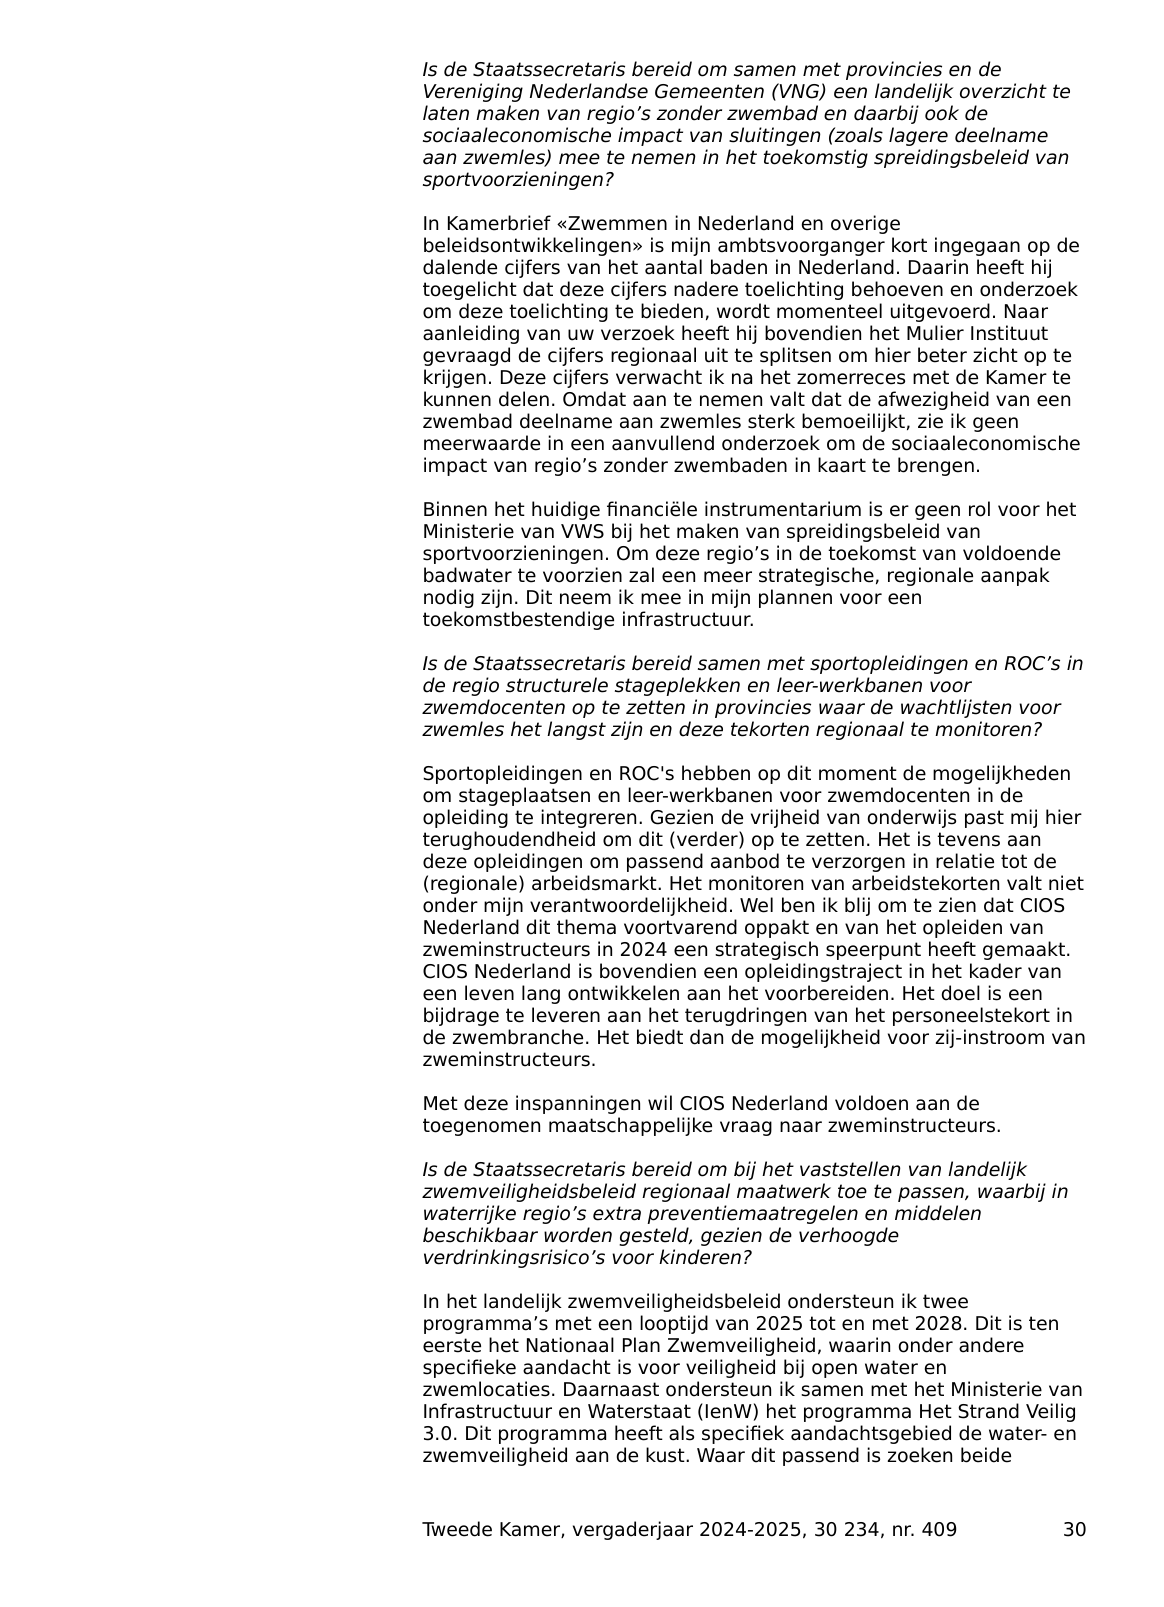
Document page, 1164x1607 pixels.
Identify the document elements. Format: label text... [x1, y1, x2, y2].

text Is de Staatssecretaris bereid samen met sportopleidingen en ROC’s in de regio structurele stageplekken en leer-werkbanen voor zwemdocenten op te zetten in provincies waar de wachtlijsten voor zwemles het langst zijn en deze tekorten regionaal te monitoren? [422, 653, 1087, 741]
text Met deze inspanningen wil CIOS Nederland voldoen aan de toegenomen maatschappelijke vraag naar zweminstructeurs. [422, 1093, 1087, 1137]
text In Kamerbrief «Zwemmen in Nederland en overige beleidsontwikkelingen» is mijn ambtsvoorganger kort ingegaan op de dalende cijfers van het aantal baden in Nederland. Daarin heeft hij toegelicht dat deze cijfers nadere toelichting behoeven en onderzoek om deze toelichting te bieden, wordt momenteel uitgevoerd. Naar aanleiding van uw verzoek heeft hij bovendien het Mulier Instituut gevraagd de cijfers regionaal uit te splitsen om hier beter zicht op te krijgen. Deze cijfers verwacht ik na het zomerreces met de Kamer te kunnen delen. Omdat aan te nemen valt dat de afwezigheid van een zwembad deelname aan zwemles sterk bemoeilijkt, zie ik geen meerwaarde in een aanvullend onderzoek om de sociaaleconomische impact van regio’s zonder zwembaden in kaart te brengen. [422, 213, 1087, 477]
text Is de Staatssecretaris bereid om samen met provincies en de Vereniging Nederlandse Gemeenten (VNG) een landelijk overzicht te laten maken van regio’s zonder zwembad en daarbij ook de sociaaleconomische impact van sluitingen (zoals lagere deelname aan zwemles) mee te nemen in het toekomstig spreidingsbeleid van sportvoorzieningen? [422, 59, 1087, 191]
text Binnen het huidige financiële instrumentarium is er geen rol voor het Ministerie van VWS bij het maken van spreidingsbeleid van sportvoorzieningen. Om deze regio’s in de toekomst van voldoende badwater te voorzien zal een meer strategische, regionale aanpak nodig zijn. Dit neem ik mee in mijn plannen voor een toekomstbestendige infrastructuur. [422, 499, 1087, 631]
text Sportopleidingen en ROC's hebben op dit moment de mogelijkheden om stageplaatsen en leer-werkbanen voor zwemdocenten in de opleiding te integreren. Gezien de vrijheid van onderwijs past mij hier terughoudendheid om dit (verder) op te zetten. Het is tevens aan deze opleidingen om passend aanbod te verzorgen in relatie tot de (regionale) arbeidsmarkt. Het monitoren van arbeidstekorten valt niet onder mijn verantwoordelijkheid. Wel ben ik blij om te zien dat CIOS Nederland dit thema voortvarend oppakt en van het opleiden van zweminstructeurs in 2024 een strategisch speerpunt heeft gemaakt. CIOS Nederland is bovendien een opleidingstraject in het kader van een leven lang ontwikkelen aan het voorbereiden. Het doel is een bijdrage te leveren aan het terugdringen van het personeelstekort in de zwembranche. Het biedt dan de mogelijkheid voor zij-instroom van zweminstructeurs. [422, 763, 1087, 1071]
text Is de Staatssecretaris bereid om bij het vaststellen van landelijk zwemveiligheidsbeleid regionaal maatwerk toe te passen, waarbij in waterrijke regio’s extra preventiemaatregelen en middelen beschikbaar worden gesteld, gezien de verhoogde verdrinkingsrisico’s voor kinderen? [422, 1159, 1087, 1269]
text In het landelijk zwemveiligheidsbeleid ondersteun ik twee programma’s met een looptijd van 2025 tot en met 2028. Dit is ten eerste het Nationaal Plan Zwemveiligheid, waarin onder andere specifieke aandacht is voor veiligheid bij open water en zwemlocaties. Daarnaast ondersteun ik samen met het Ministerie van Infrastructuur en Waterstaat (IenW) het programma Het Strand Veilig 3.0. Dit programma heeft als specifiek aandachtsgebied de water- en zwemveiligheid aan de kust. Waar dit passend is zoeken beide [422, 1291, 1087, 1467]
